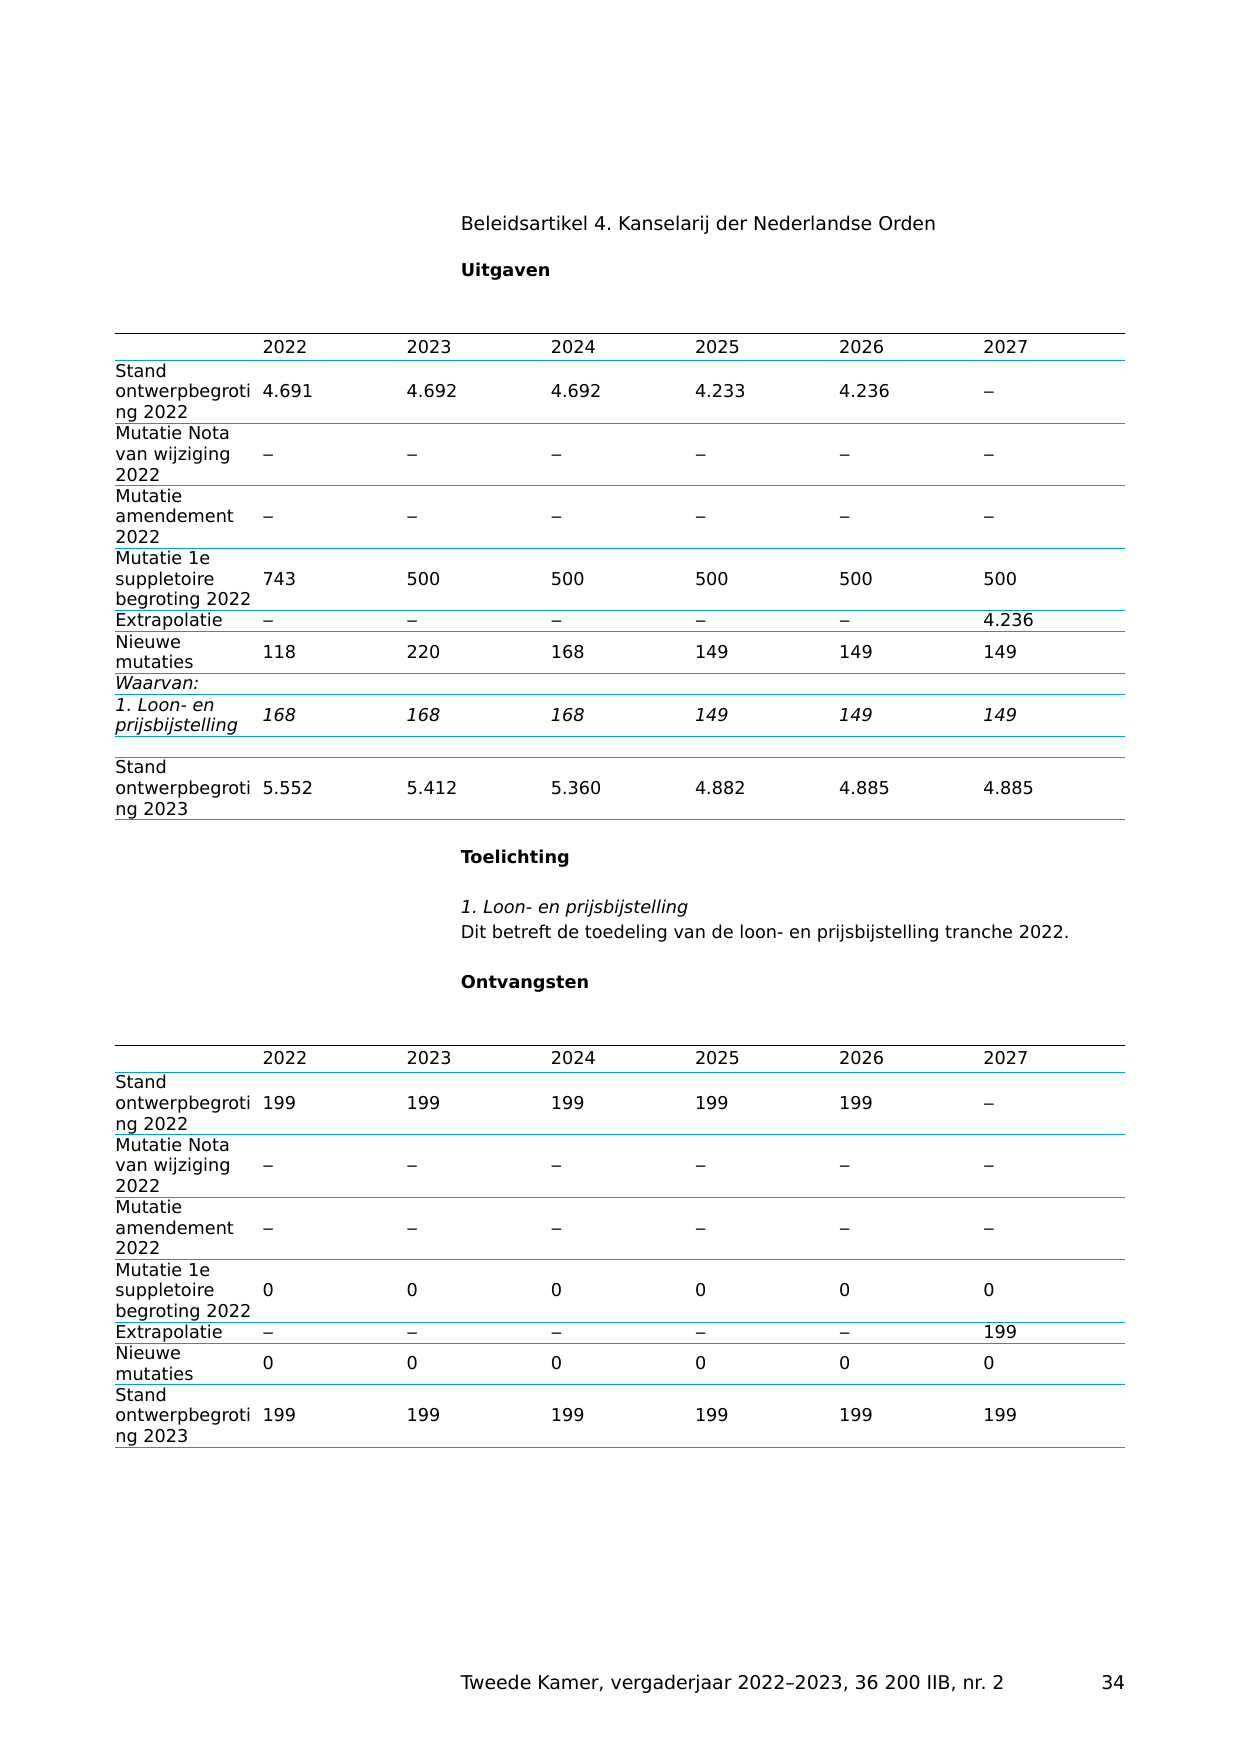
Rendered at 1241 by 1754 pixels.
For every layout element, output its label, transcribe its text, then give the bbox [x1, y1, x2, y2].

table_cell 199 [259, 1385, 403, 1447]
table_cell ‒ [259, 486, 403, 547]
table_cell ‒ [259, 611, 403, 631]
table_cell [692, 674, 836, 694]
table_cell [115, 737, 259, 757]
table_cell 168 [259, 695, 403, 736]
table_cell ‒ [404, 486, 548, 547]
table_cell 149 [980, 632, 1125, 673]
table_cell 0 [980, 1260, 1125, 1321]
table_cell 0 [836, 1260, 980, 1321]
table_cell ‒ [259, 424, 403, 485]
table_cell ‒ [548, 486, 692, 547]
table_cell 149 [836, 632, 980, 673]
table_cell 2022 [259, 1046, 403, 1072]
table_cell ‒ [692, 424, 836, 485]
table_cell 149 [980, 695, 1125, 736]
table_cell ‒ [259, 1135, 403, 1197]
table_cell [980, 674, 1125, 694]
table_cell 2023 [404, 334, 548, 360]
table_cell 149 [692, 632, 836, 673]
table_cell [259, 737, 403, 757]
table_cell 199 [692, 1073, 836, 1134]
table_cell Extrapolatie [115, 1323, 259, 1342]
table_cell ‒ [692, 1198, 836, 1259]
table_cell 4.691 [259, 361, 403, 423]
text Ontvangsten [461, 970, 1125, 993]
table_cell ‒ [548, 1323, 692, 1342]
table_cell 4.233 [692, 361, 836, 423]
table_cell 199 [692, 1385, 836, 1447]
table_cell Mutatie 1e suppletoire begroting 2022 [115, 549, 259, 610]
table_cell 743 [259, 549, 403, 610]
table_cell 2027 [980, 1046, 1125, 1072]
table_cell 168 [404, 695, 548, 736]
table_cell 4.885 [836, 758, 980, 819]
table_cell 199 [548, 1073, 692, 1134]
table_cell 2022 [259, 334, 403, 360]
table_cell 4.882 [692, 758, 836, 819]
table_cell [836, 737, 980, 757]
table_cell 2026 [836, 1046, 980, 1072]
table_cell 0 [404, 1260, 548, 1321]
table_cell Mutatie amendement 2022 [115, 486, 259, 547]
table_cell 2025 [692, 1046, 836, 1072]
table_cell 0 [259, 1260, 403, 1321]
table_cell 168 [548, 695, 692, 736]
table_header Tabel 22 Uitgaven beleidsartikel 4. Kanselarij der Nederlandse Orden (bedragen x € 1.000) [115, 308, 1125, 333]
table_cell ‒ [836, 611, 980, 631]
table_cell 199 [980, 1323, 1125, 1342]
table_cell 199 [548, 1385, 692, 1447]
table_cell [115, 1046, 259, 1072]
table_cell ‒ [836, 1323, 980, 1342]
table_cell Stand ontwerpbegroting 2022 [115, 1073, 259, 1134]
table_cell ‒ [836, 1135, 980, 1197]
table_cell ‒ [692, 486, 836, 547]
table_cell Mutatie Nota van wijziging 2022 [115, 1135, 259, 1197]
table_cell ‒ [980, 486, 1125, 547]
table_cell 2023 [404, 1046, 548, 1072]
table_cell Nieuwe mutaties [115, 632, 259, 673]
table_cell 500 [980, 549, 1125, 610]
table_cell 0 [548, 1344, 692, 1384]
table_cell 2025 [692, 334, 836, 360]
table_cell ‒ [548, 424, 692, 485]
table_cell 199 [259, 1073, 403, 1134]
table_cell 4.692 [548, 361, 692, 423]
table_cell ‒ [259, 1198, 403, 1259]
table_cell [259, 674, 403, 694]
table_cell ‒ [692, 1135, 836, 1197]
table_cell ‒ [404, 611, 548, 631]
table_cell ‒ [548, 611, 692, 631]
table_cell [692, 737, 836, 757]
table_cell ‒ [404, 1135, 548, 1197]
table_cell 199 [404, 1385, 548, 1447]
table_cell Stand ontwerpbegroting 2023 [115, 758, 259, 819]
table_cell 0 [692, 1344, 836, 1384]
table_cell 199 [404, 1073, 548, 1134]
table_cell ‒ [259, 1323, 403, 1342]
table_cell 500 [836, 549, 980, 610]
table_cell Mutatie 1e suppletoire begroting 2022 [115, 1260, 259, 1321]
table_cell 500 [548, 549, 692, 610]
table_cell 199 [836, 1073, 980, 1134]
table_cell ‒ [980, 1135, 1125, 1197]
table_cell ‒ [836, 424, 980, 485]
table_cell 2026 [836, 334, 980, 360]
table_cell 500 [692, 549, 836, 610]
table_cell [404, 737, 548, 757]
table_cell ‒ [692, 1323, 836, 1342]
table_cell 4.236 [980, 611, 1125, 631]
table_cell ‒ [548, 1198, 692, 1259]
table_cell ‒ [404, 424, 548, 485]
table_cell 4.692 [404, 361, 548, 423]
text Dit betreft de toedeling van de loon- en prijsbijstelling tranche 2022. [461, 920, 1125, 943]
table_cell 199 [836, 1385, 980, 1447]
table_cell Stand ontwerpbegroting 2022 [115, 361, 259, 423]
title Beleidsartikel 4. Kanselarij der Nederlandse Orden [461, 213, 1125, 235]
text Toelichting [461, 845, 1125, 868]
table_cell ‒ [980, 1198, 1125, 1259]
table_cell ‒ [404, 1198, 548, 1259]
table_cell Nieuwe mutaties [115, 1344, 259, 1384]
table_cell 149 [692, 695, 836, 736]
table_cell Mutatie Nota van wijziging 2022 [115, 424, 259, 485]
table_header Tabel 23 Ontvangsten beleidsartikel 4. Kanselarij der Nederlandse Orden (bedragen x € 1.000) [115, 1020, 1125, 1045]
table_cell ‒ [980, 361, 1125, 423]
table_cell ‒ [692, 611, 836, 631]
text Uitgaven [461, 258, 1125, 281]
table_cell Waarvan: [115, 674, 259, 694]
table_cell 5.552 [259, 758, 403, 819]
table_cell [548, 737, 692, 757]
table_cell 0 [980, 1344, 1125, 1384]
table_cell 0 [259, 1344, 403, 1384]
table_cell 0 [548, 1260, 692, 1321]
table_cell 2024 [548, 1046, 692, 1072]
table_cell Stand ontwerpbegroting 2023 [115, 1385, 259, 1447]
table_cell [836, 674, 980, 694]
table_cell 199 [980, 1385, 1125, 1447]
text 1. Loon- en prijsbijstelling [461, 895, 1125, 918]
table_cell 5.360 [548, 758, 692, 819]
table_cell [404, 674, 548, 694]
table_cell Extrapolatie [115, 611, 259, 631]
table_cell ‒ [836, 1198, 980, 1259]
table_cell ‒ [404, 1323, 548, 1342]
table_cell 168 [548, 632, 692, 673]
table_cell 500 [404, 549, 548, 610]
table_cell [980, 737, 1125, 757]
table_cell ‒ [836, 486, 980, 547]
table_cell 118 [259, 632, 403, 673]
table_cell 0 [692, 1260, 836, 1321]
table_cell [115, 334, 259, 360]
table_cell 0 [404, 1344, 548, 1384]
table_cell [548, 674, 692, 694]
table_cell ‒ [980, 424, 1125, 485]
table_cell 2027 [980, 334, 1125, 360]
table_cell 220 [404, 632, 548, 673]
table_cell 5.412 [404, 758, 548, 819]
table_cell Mutatie amendement 2022 [115, 1198, 259, 1259]
table_cell 4.885 [980, 758, 1125, 819]
table_cell ‒ [980, 1073, 1125, 1134]
table_cell 2024 [548, 334, 692, 360]
table_cell 4.236 [836, 361, 980, 423]
table_cell 149 [836, 695, 980, 736]
table_cell ‒ [548, 1135, 692, 1197]
table_cell 1. Loon- en prijsbijstelling [115, 695, 259, 736]
table_cell 0 [836, 1344, 980, 1384]
